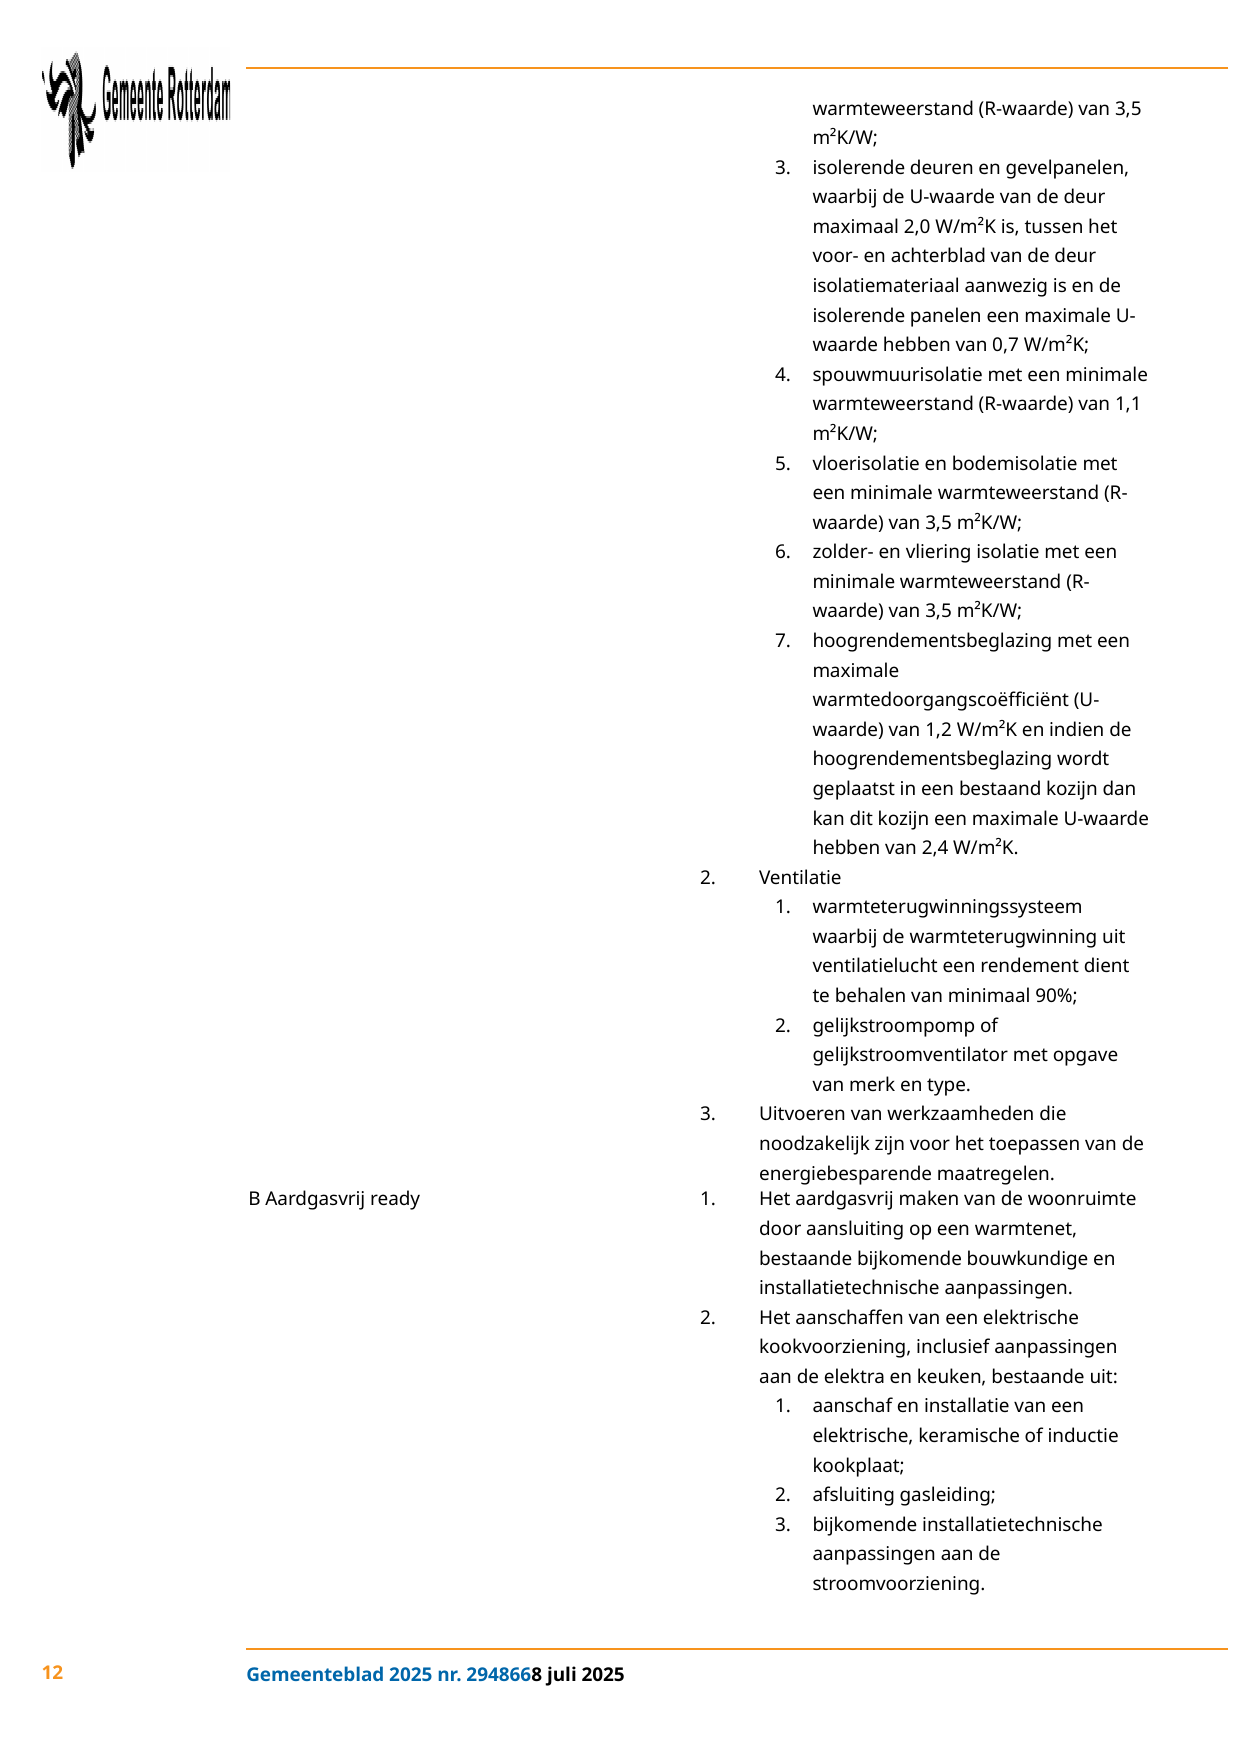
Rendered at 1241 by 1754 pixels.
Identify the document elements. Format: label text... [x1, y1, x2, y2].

table_cell warmteweerstand (R-waarde) van 3,5 m²K/W; isolerende deuren en gevelpanelen, waarbij de U-waarde van de deur maximaal 2,0 W/m²K is, tussen het voor- en achterblad van de deur isolatiemateriaal aanwezig is en de isolerende panelen een maximale U-waarde hebben van 0,7 W/m²K; spouwmuurisolatie met een minimale warmteweerstand (R-waarde) van 1,1 m²K/W; vloerisolatie en bodemisolatie met een minimale warmteweerstand (R-waarde) van 3,5 m²K/W; zolder- en vliering isolatie met een minimale warmteweerstand (R-waarde) van 3,5 m²K/W; hoogrendementsbeglazing met een maximale warmtedoorgangscoëfficiënt (U-waarde) van 1,2 W/m²K en indien de hoogrendementsbeglazing wordt geplaatst in een bestaand kozijn dan kan dit kozijn een maximale U-waarde hebben van 2,4 W/m²K. Ventilatie warmteterugwinningssysteem waarbij de warmteterugwinning uit ventilatielucht een rendement dient te behalen van minimaal 90%; gelijkstroompomp of gelijkstroomventilator met opgave van merk en type. Uitvoeren van werkzaamheden die noodzakelijk zijn voor het toepassen van de energiebesparende maatregelen. [700, 95, 1152, 1186]
picture [41, 47, 231, 172]
table_cell B Aardgasvrij ready [248, 1186, 700, 1596]
table_cell Het aardgasvrij maken van de woonruimte door aansluiting op een warmtenet, bestaande bijkomende bouwkundige en installatietechnische aanpassingen. Het aanschaffen van een elektrische kookvoorziening, inclusief aanpassingen aan de elektra en keuken, bestaande uit: aanschaf en installatie van een elektrische, keramische of inductie kookplaat; afsluiting gasleiding; bijkomende installatietechnische aanpassingen aan de stroomvoorziening. [700, 1186, 1152, 1596]
table_cell [248, 95, 700, 1186]
